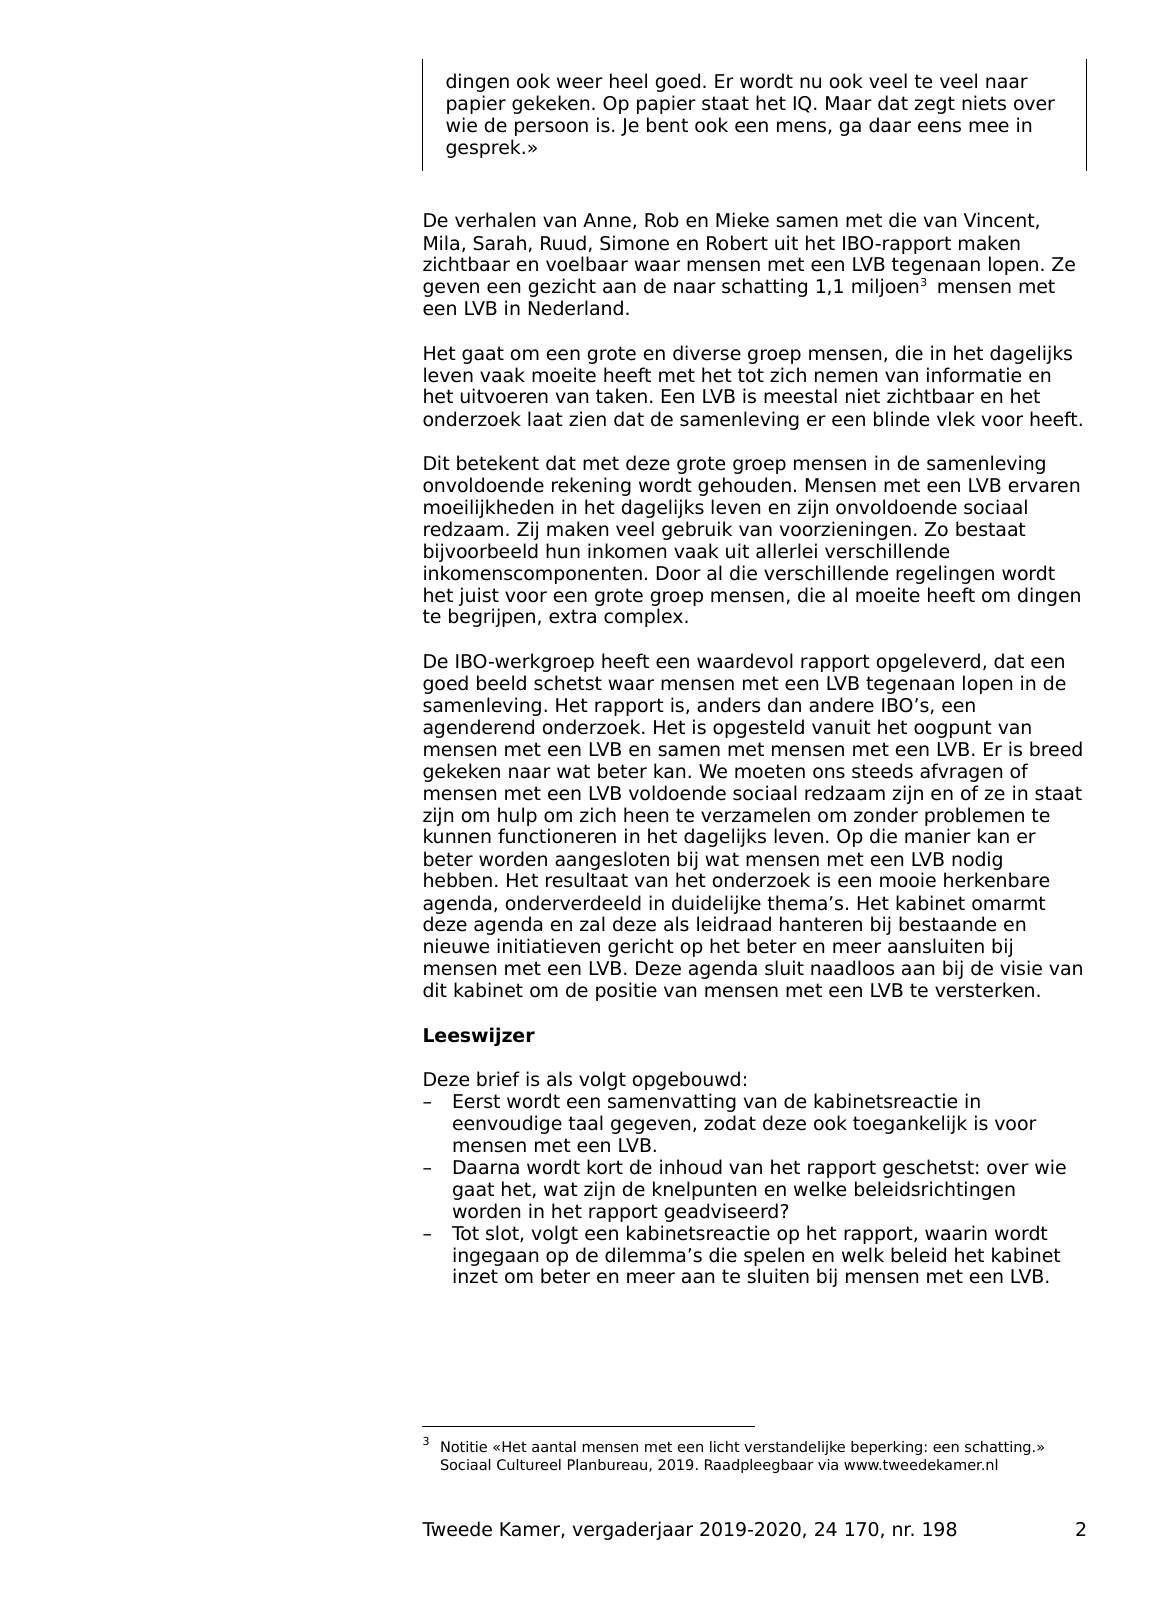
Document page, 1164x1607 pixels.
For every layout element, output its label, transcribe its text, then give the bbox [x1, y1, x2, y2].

text Deze brief is als volgt opgebouwd: [422, 1069, 1087, 1091]
table_header dingen ook weer heel goed. Er wordt nu ook veel te veel naar papier gekeken. Op papier staat het IQ. Maar dat zegt niets over wie de persoon is. Je bent ook een mens, ga daar eens mee in gesprek.» [423, 59, 1086, 171]
subtitle Leeswijzer [422, 1024, 1087, 1046]
text – Eerst wordt een samenvatting van de kabinetsreactie in eenvoudige taal gegeven, zodat deze ook toegankelijk is voor mensen met een LVB. [422, 1091, 1087, 1157]
text Notitie «Het aantal mensen met een licht verstandelijke beperking: een schatting.» Sociaal Cultureel Planbureau, 2019. Raadpleegbaar via www.tweedekamer.nl [422, 1435, 1087, 1474]
text Dit betekent dat met deze grote groep mensen in de samenleving onvoldoende rekening wordt gehouden. Mensen met een LVB ervaren moeilijkheden in het dagelijks leven en zijn onvoldoende sociaal redzaam. Zij maken veel gebruik van voorzieningen. Zo bestaat bijvoorbeeld hun inkomen vaak uit allerlei verschillende inkomenscomponenten. Door al die verschillende regelingen wordt het juist voor een grote groep mensen, die al moeite heeft om dingen te begrijpen, extra complex. [422, 453, 1087, 628]
text – Tot slot, volgt een kabinetsreactie op het rapport, waarin wordt ingegaan op de dilemma’s die spelen en welk beleid het kabinet inzet om beter en meer aan te sluiten bij mensen met een LVB. [422, 1222, 1087, 1288]
text Het gaat om een grote en diverse groep mensen, die in het dagelijks leven vaak moeite heeft met het tot zich nemen van informatie en het uitvoeren van taken. Een LVB is meestal niet zichtbaar en het onderzoek laat zien dat de samenleving er een blinde vlek voor heeft. [422, 342, 1087, 430]
text De IBO-werkgroep heeft een waardevol rapport opgeleverd, dat een goed beeld schetst waar mensen met een LVB tegenaan lopen in de samenleving. Het rapport is, anders dan andere IBO’s, een agenderend onderzoek. Het is opgesteld vanuit het oogpunt van mensen met een LVB en samen met mensen met een LVB. Er is breed gekeken naar wat beter kan. We moeten ons steeds afvragen of mensen met een LVB voldoende sociaal redzaam zijn en of ze in staat zijn om hulp om zich heen te verzamelen om zonder problemen te kunnen functioneren in het dagelijks leven. Op die manier kan er beter worden aangesloten bij wat mensen met een LVB nodig hebben. Het resultaat van het onderzoek is een mooie herkenbare agenda, onderverdeeld in duidelijke thema’s. Het kabinet omarmt deze agenda en zal deze als leidraad hanteren bij bestaande en nieuwe initiatieven gericht op het beter en meer aansluiten bij mensen met een LVB. Deze agenda sluit naadloos aan bij de visie van dit kabinet om de positie van mensen met een LVB te versterken. [422, 651, 1087, 1002]
text – Daarna wordt kort de inhoud van het rapport geschetst: over wie gaat het, wat zijn de knelpunten en welke beleidsrichtingen worden in het rapport geadviseerd? [422, 1157, 1087, 1222]
text De verhalen van Anne, Rob en Mieke samen met die van Vincent, Mila, Sarah, Ruud, Simone en Robert uit het IBO-rapport maken zichtbaar en voelbaar waar mensen met een LVB tegenaan lopen. Ze geven een gezicht aan de naar schatting 1,1 miljoen mensen met een LVB in Nederland. [422, 210, 1087, 320]
